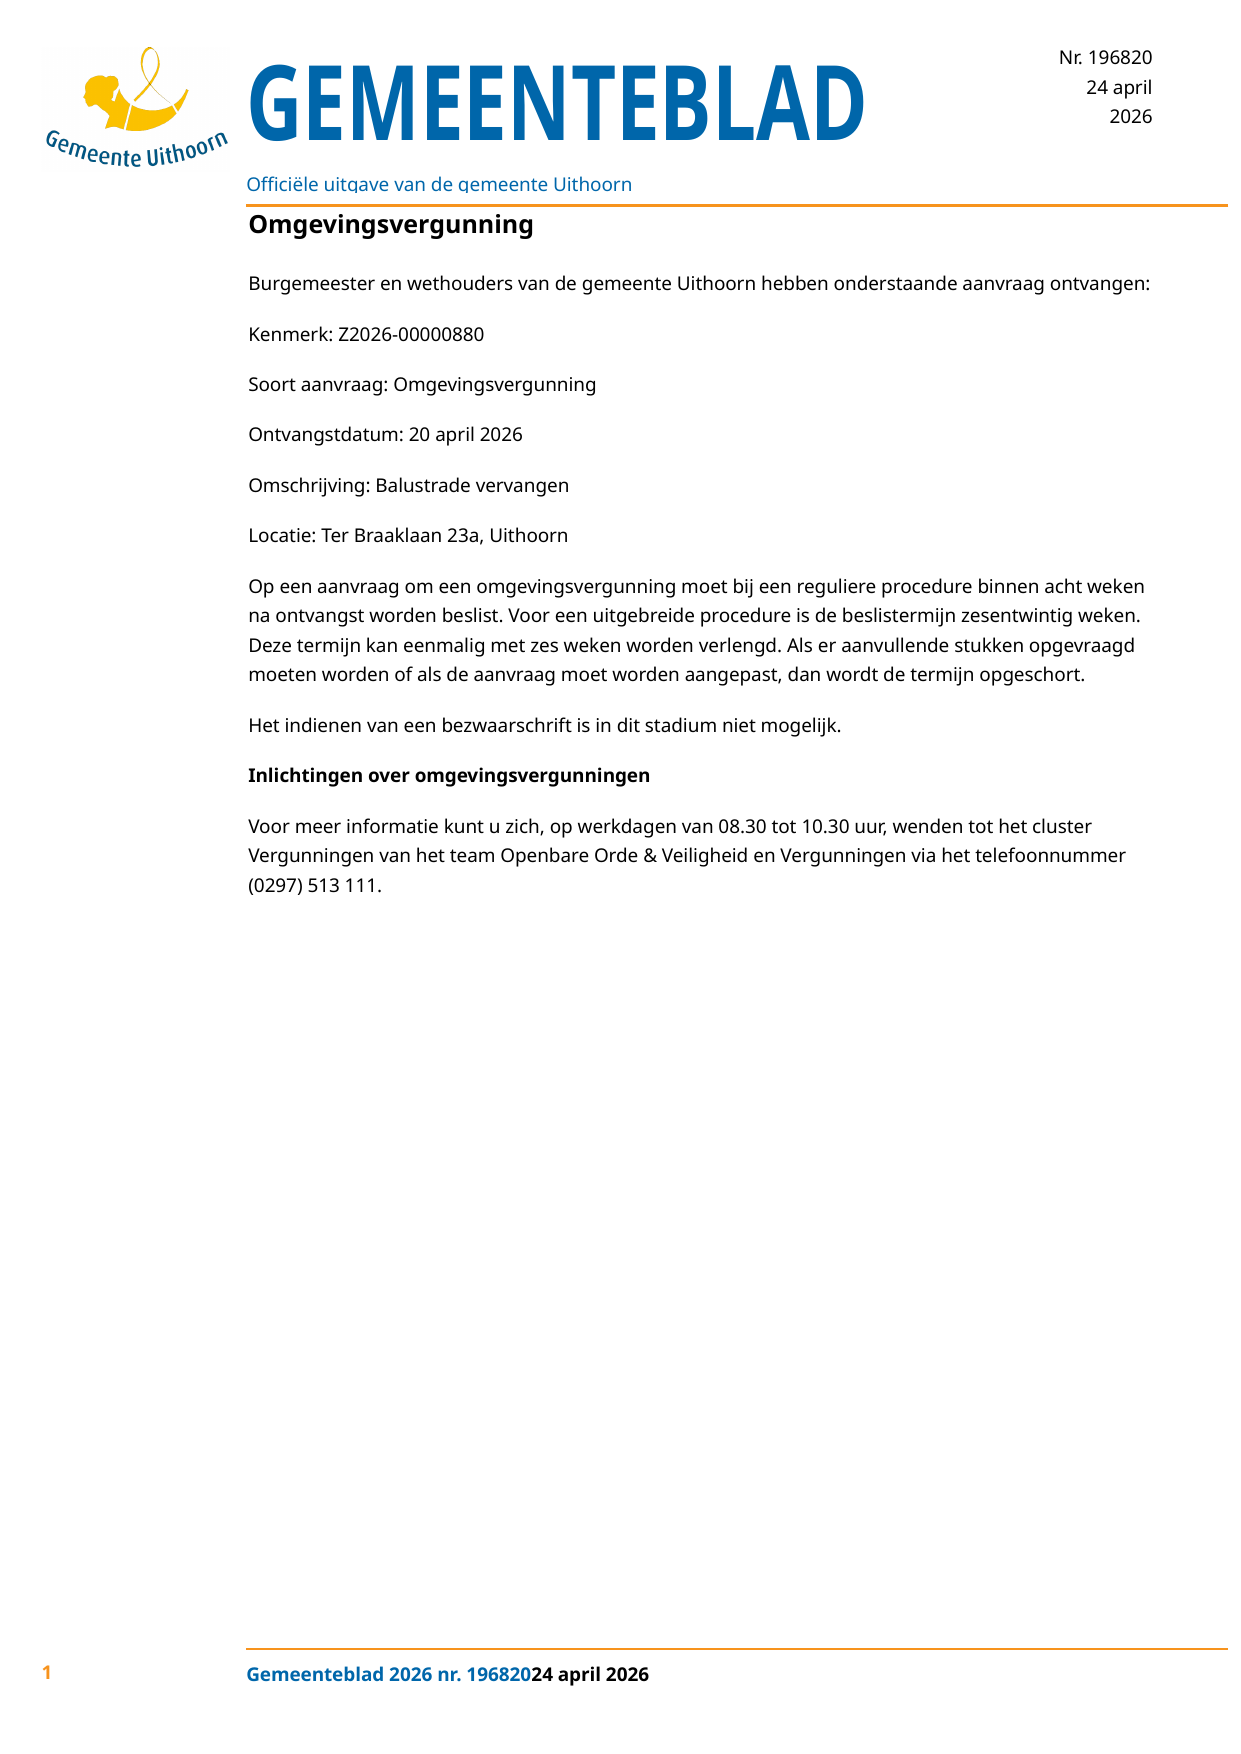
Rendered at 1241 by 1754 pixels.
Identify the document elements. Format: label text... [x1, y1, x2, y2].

text Locatie: Ter Braaklaan 23a, Uithoorn [248, 522, 1152, 548]
text Omgevingsvergunning [248, 207, 1152, 241]
text Omschrijving: Balustrade vervangen [248, 472, 1152, 498]
text Soort aanvraag: Omgevingsvergunning [248, 371, 1152, 397]
text Het indienen van een bezwaarschrift is in dit stadium niet mogelijk. [248, 712, 1152, 738]
text Kenmerk: Z2026-00000880 [248, 321, 1152, 346]
text Ontvangstdatum: 20 april 2026 [248, 422, 1152, 447]
text Voor meer informatie kunt u zich, op werkdagen van 08.30 tot 10.30 uur, wenden tot het cluster Vergunningen van het team Openbare Orde & Veiligheid en Vergunningen via het telefoonnummer (0297) 513 111. [248, 813, 1152, 898]
text Inlichtingen over omgevingsvergunningen [248, 762, 1152, 788]
picture [41, 47, 231, 172]
text Burgemeester en wethouders van de gemeente Uithoorn hebben onderstaande aanvraag ontvangen: [248, 270, 1152, 296]
text Op een aanvraag om een omgevingsvergunning moet bij een reguliere procedure binnen acht weken na ontvangst worden beslist. Voor een uitgebreide procedure is de beslistermijn zesentwintig weken. Deze termijn kan eenmalig met zes weken worden verlengd. Als er aanvullende stukken opgevraagd moeten worden of als de aanvraag moet worden aangepast, dan wordt de termijn opgeschort. [248, 573, 1152, 687]
